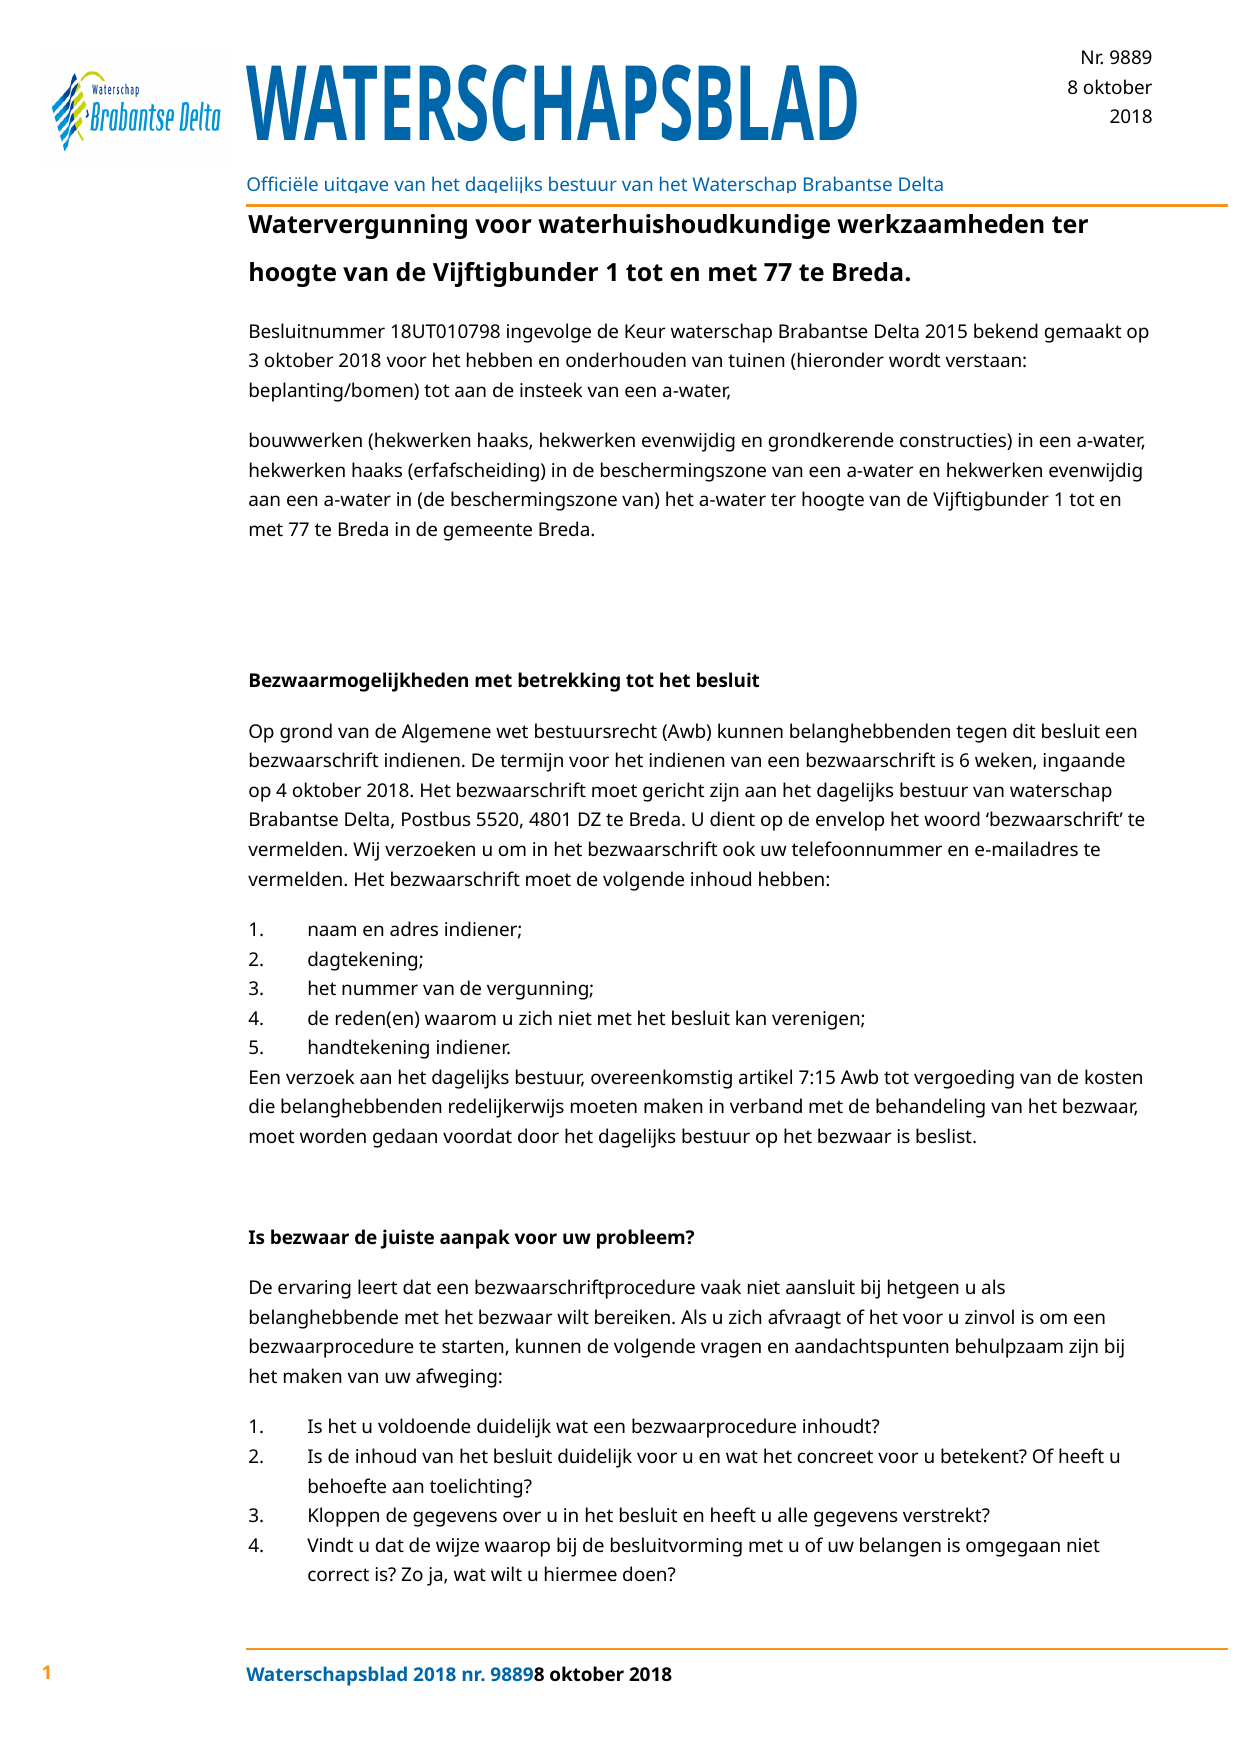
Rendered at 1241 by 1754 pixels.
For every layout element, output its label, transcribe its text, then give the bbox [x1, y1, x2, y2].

list Is de inhoud van het besluit duidelijk voor u en wat het concreet voor u betekent? Of heeft u behoefte aan toelichting? [248, 1443, 1152, 1499]
list de reden(en) waarom u zich niet met het besluit kan verenigen; [248, 1005, 1152, 1031]
text bouwwerken (hekwerken haaks, hekwerken evenwijdig en grondkerende constructies) in een a-water, hekwerken haaks (erfafscheiding) in de beschermingszone van een a-water en hekwerken evenwijdig aan een a-water in (de beschermingszone van) het a-water ter hoogte van de Vijftigbunder 1 tot en met 77 te Breda in de gemeente Breda. [248, 427, 1152, 542]
list Is het u voldoende duidelijk wat een bezwaarprocedure inhoudt? [248, 1414, 1152, 1439]
text De ervaring leert dat een bezwaarschriftprocedure vaak niet aansluit bij hetgeen u als belanghebbende met het bezwaar wilt bereiken. Als u zich afvraagt of het voor u zinvol is om een bezwaarprocedure te starten, kunnen de volgende vragen en aandachtspunten behulpzaam zijn bij het maken van uw afweging: [248, 1274, 1152, 1389]
list het nummer van de vergunning; [248, 975, 1152, 1001]
text Watervergunning voor waterhuishoudkundige werkzaamheden ter hoogte van de Vijftigbunder 1 tot en met 77 te Breda. [248, 207, 1152, 288]
list Kloppen de gegevens over u in het besluit en heeft u alle gegevens verstrekt? [248, 1502, 1152, 1528]
list dagtekening; [248, 946, 1152, 972]
text Een verzoek aan het dagelijks bestuur, overeenkomstig artikel 7:15 Awb tot vergoeding van de kosten die belanghebbenden redelijkerwijs moeten maken in verband met de behandeling van het bezwaar, moet worden gedaan voordat door het dagelijks bestuur op het bezwaar is beslist. [248, 1064, 1152, 1149]
text Is bezwaar de juiste aanpak voor uw probleem? [248, 1224, 1152, 1250]
picture [41, 47, 231, 172]
text Besluitnummer 18UT010798 ingevolge de Keur waterschap Brabantse Delta 2015 bekend gemaakt op 3 oktober 2018 voor het hebben en onderhouden van tuinen (hieronder wordt verstaan: beplanting/bomen) tot aan de insteek van een a-water, [248, 318, 1152, 403]
list Vindt u dat de wijze waarop bij de besluitvorming met u of uw belangen is omgegaan niet correct is? Zo ja, wat wilt u hiermee doen? [248, 1532, 1152, 1587]
text Op grond van de Algemene wet bestuursrecht (Awb) kunnen belanghebbenden tegen dit besluit een bezwaarschrift indienen. De termijn voor het indienen van een bezwaarschrift is 6 weken, ingaande op 4 oktober 2018. Het bezwaarschrift moet gericht zijn aan het dagelijks bestuur van waterschap Brabantse Delta, Postbus 5520, 4801 DZ te Breda. U dient op de envelop het woord ‘bezwaarschrift’ te vermelden. Wij verzoeken u om in het bezwaarschrift ook uw telefoonnummer en e‑mailadres te vermelden. Het bezwaarschrift moet de volgende inhoud hebben: [248, 718, 1152, 892]
text Bezwaarmogelijkheden met betrekking tot het besluit [248, 667, 1152, 693]
list naam en adres indiener; [248, 916, 1152, 942]
list handtekening indiener. [248, 1034, 1152, 1060]
